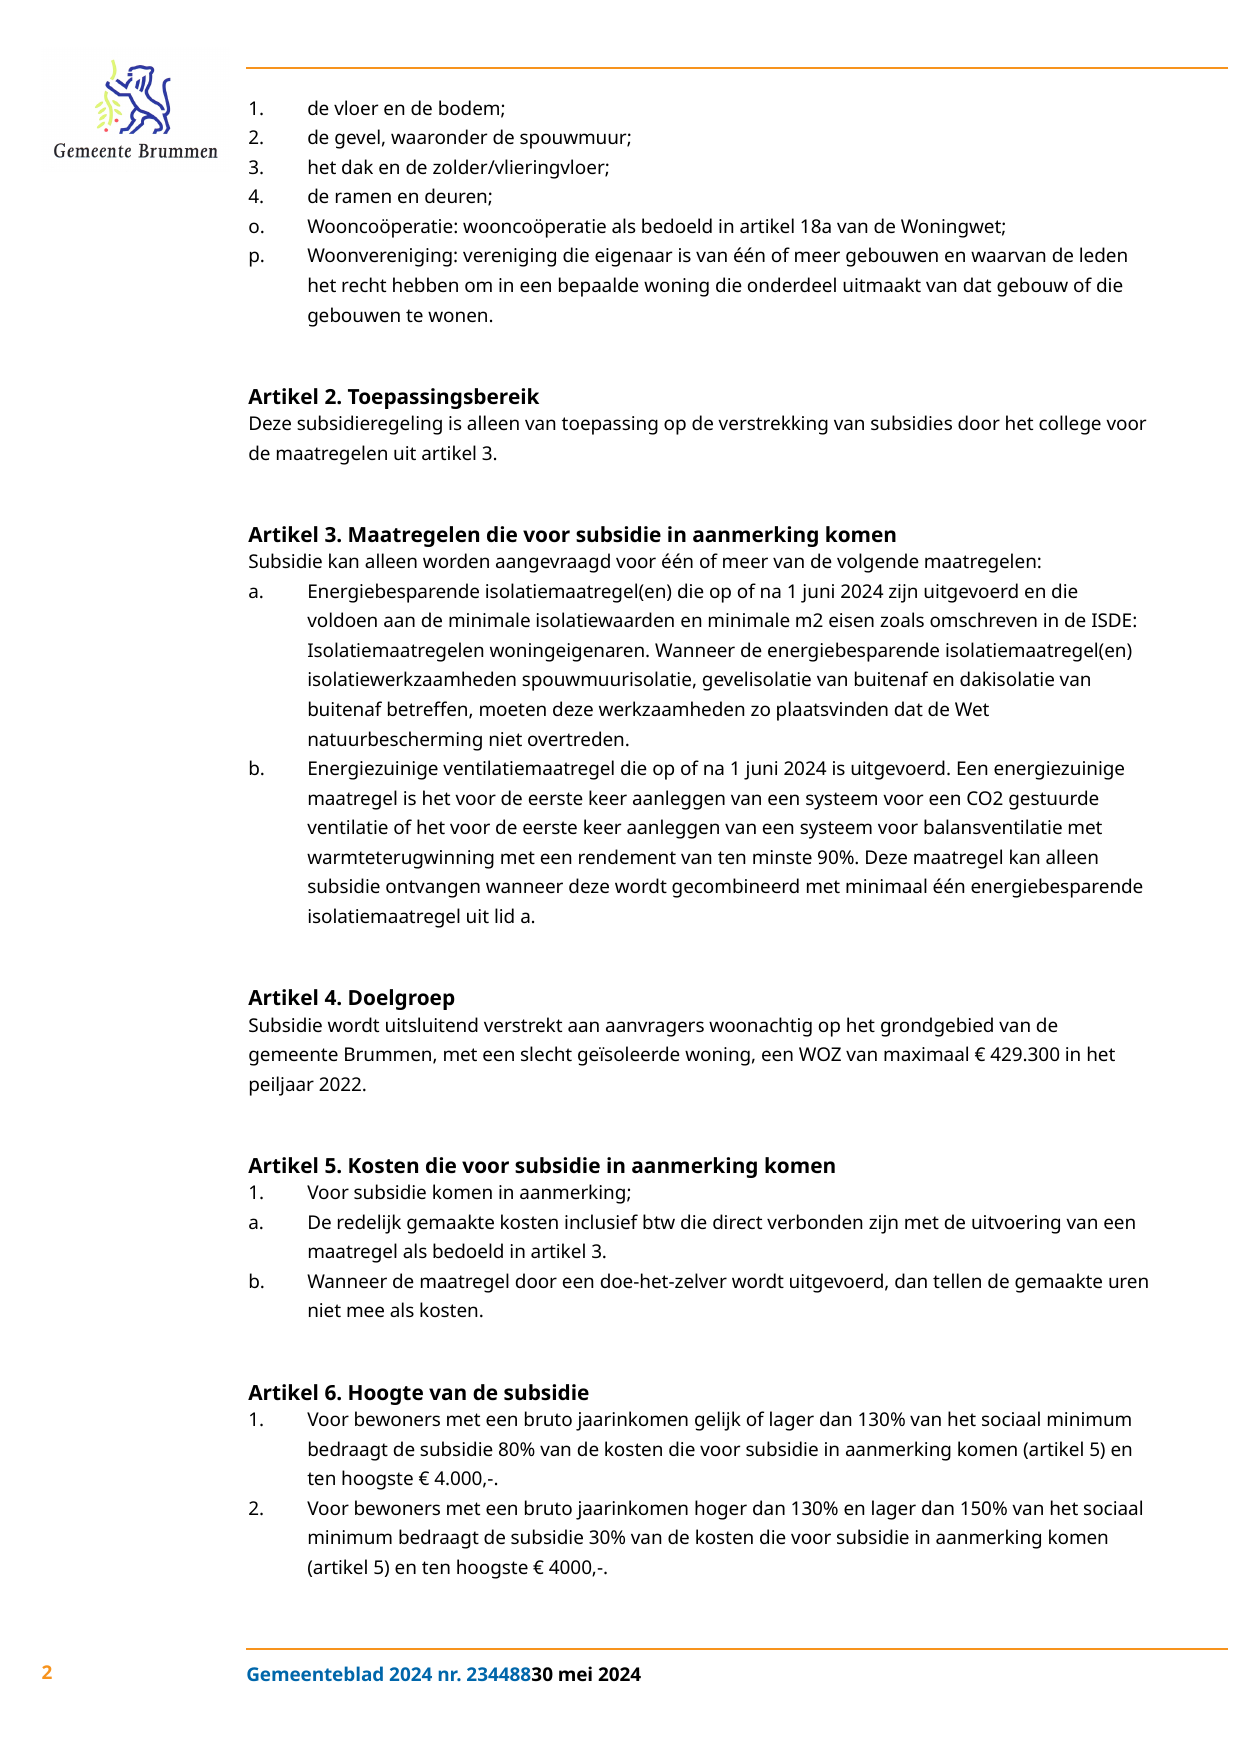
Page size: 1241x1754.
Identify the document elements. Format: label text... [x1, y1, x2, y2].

list Wooncoöperatie: wooncoöperatie als bedoeld in artikel 18a van de Woningwet; [248, 213, 1152, 239]
list Voor bewoners met een bruto jaarinkomen gelijk of lager dan 130% van het sociaal minimum bedraagt de subsidie 80% van de kosten die voor subsidie in aanmerking komen (artikel 5) en ten hoogste € 4.000,-. [248, 1406, 1152, 1491]
text Artikel 3. Maatregelen die voor subsidie in aanmerking komen [248, 520, 1152, 548]
text Artikel 5. Kosten die voor subsidie in aanmerking komen [248, 1151, 1152, 1179]
list Woonvereniging: vereniging die eigenaar is van één of meer gebouwen en waarvan de leden het recht hebben om in een bepaalde woning die onderdeel uitmaakt van dat gebouw of die gebouwen te wonen. [248, 243, 1152, 328]
text Subsidie kan alleen worden aangevraagd voor één of meer van de volgende maatregelen: [248, 548, 1152, 574]
list de gevel, waaronder de spouwmuur; [248, 124, 1152, 150]
list Voor subsidie komen in aanmerking; [248, 1179, 1152, 1205]
list Voor bewoners met een bruto jaarinkomen hoger dan 130% en lager dan 150% van het sociaal minimum bedraagt de subsidie 30% van de kosten die voor subsidie in aanmerking komen (artikel 5) en ten hoogste € 4000,-. [248, 1495, 1152, 1580]
list Wanneer de maatregel door een doe-het-zelver wordt uitgevoerd, dan tellen de gemaakte uren niet mee als kosten. [248, 1268, 1152, 1323]
text Subsidie wordt uitsluitend verstrekt aan aanvragers woonachtig op het grondgebied van de gemeente Brummen, met een slecht geïsoleerde woning, een WOZ van maximaal € 429.300 in het peiljaar 2022. [248, 1012, 1152, 1097]
list de ramen en deuren; [248, 183, 1152, 209]
list Energiebesparende isolatiemaatregel(en) die op of na 1 juni 2024 zijn uitgevoerd en die voldoen aan de minimale isolatiewaarden en minimale m2 eisen zoals omschreven in de ISDE: Isolatiemaatregelen woningeigenaren. Wanneer de energiebesparende isolatiemaatregel(en) isolatiewerkzaamheden spouwmuurisolatie, gevelisolatie van buitenaf en dakisolatie van buitenaf betreffen, moeten deze werkzaamheden zo plaatsvinden dat de Wet natuurbescherming niet overtreden. [248, 578, 1152, 752]
text Artikel 4. Doelgroep [248, 983, 1152, 1012]
list de vloer en de bodem; [248, 95, 1152, 121]
list De redelijk gemaakte kosten inclusief btw die direct verbonden zijn met de uitvoering van een maatregel als bedoeld in artikel 3. [248, 1209, 1152, 1264]
picture [41, 47, 231, 172]
text Artikel 6. Hoogte van de subsidie [248, 1378, 1152, 1406]
text Deze subsidieregeling is alleen van toepassing op de verstrekking van subsidies door het college voor de maatregelen uit artikel 3. [248, 410, 1152, 466]
text Artikel 2. Toepassingsbereik [248, 382, 1152, 410]
list Energiezuinige ventilatiemaatregel die op of na 1 juni 2024 is uitgevoerd. Een energiezuinige maatregel is het voor de eerste keer aanleggen van een systeem voor een CO2 gestuurde ventilatie of het voor de eerste keer aanleggen van een systeem voor balansventilatie met warmteterugwinning met een rendement van ten minste 90%. Deze maatregel kan alleen subsidie ontvangen wanneer deze wordt gecombineerd met minimaal één energiebesparende isolatiemaatregel uit lid a. [248, 755, 1152, 929]
list het dak en de zolder/vlieringvloer; [248, 154, 1152, 180]
